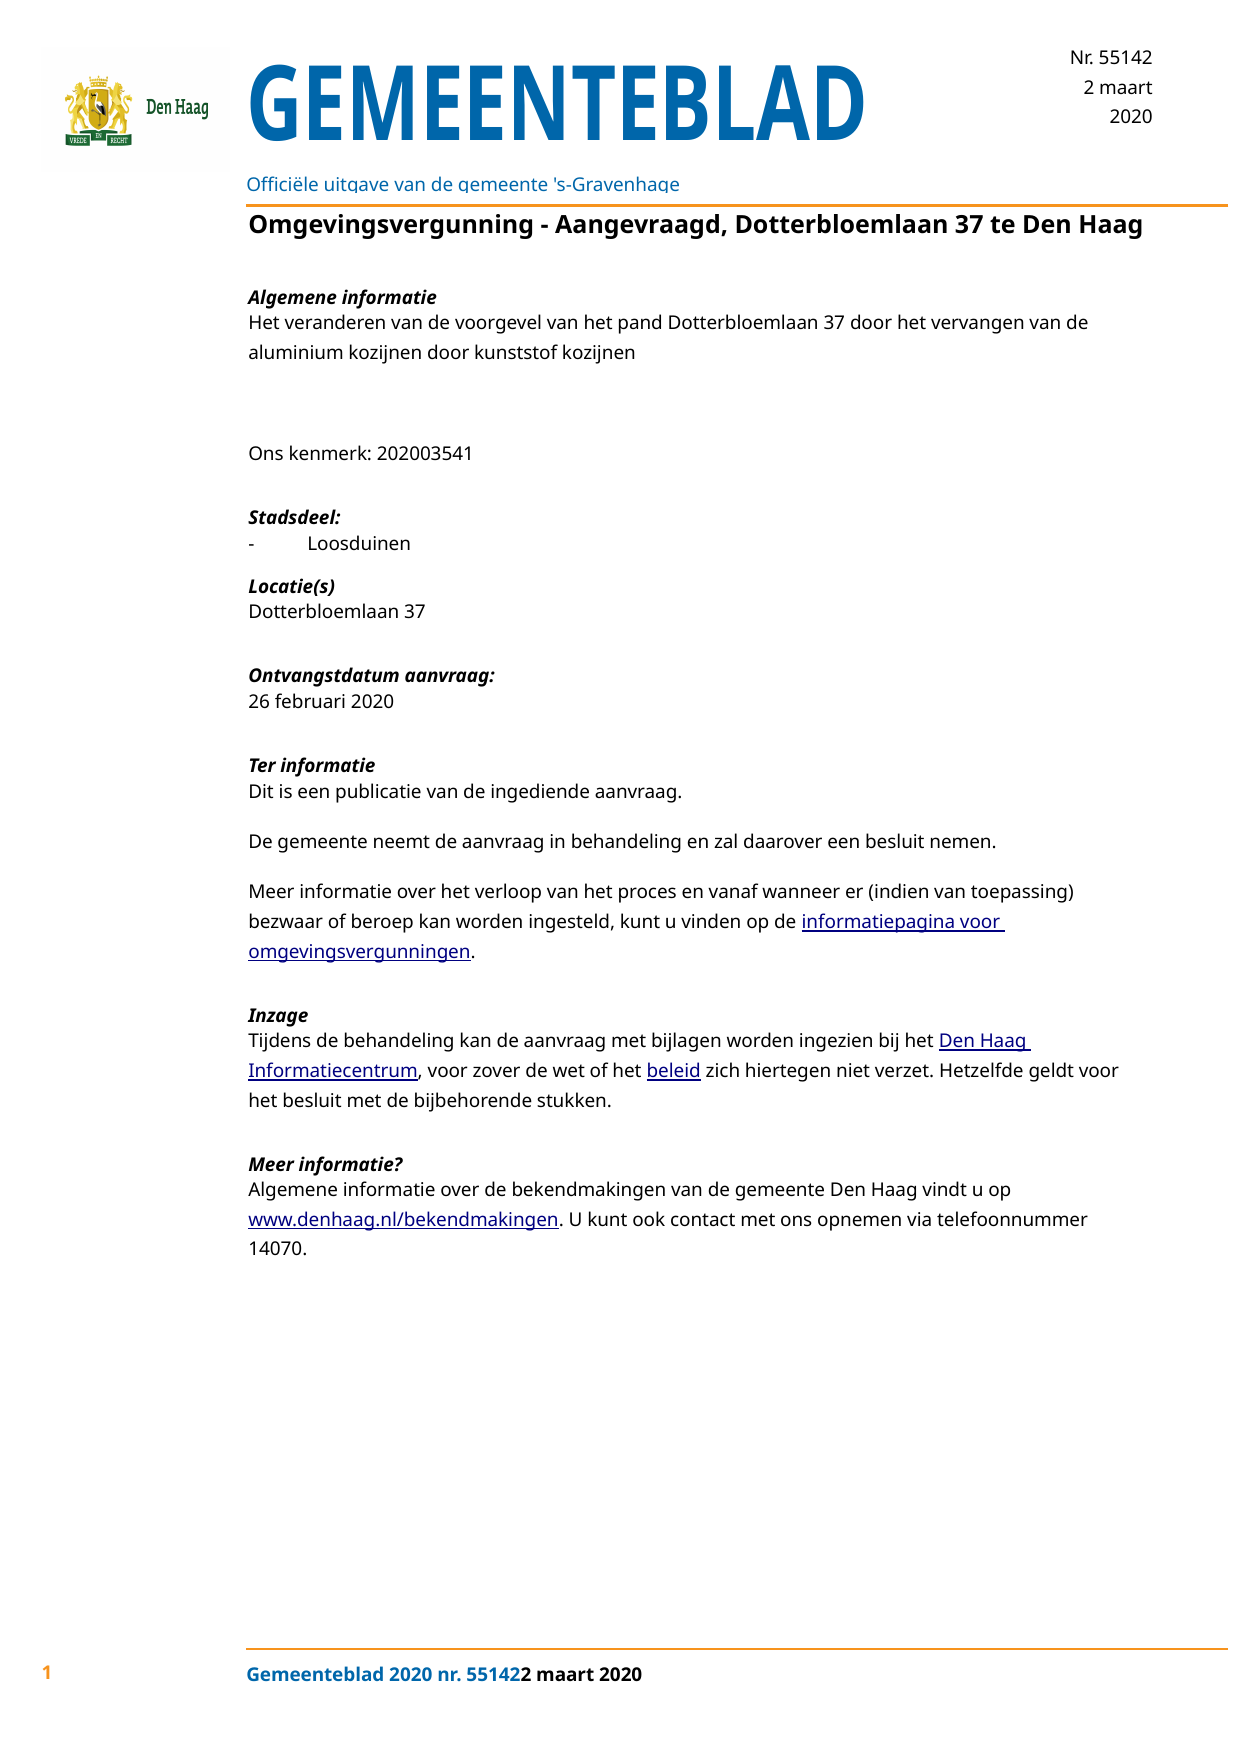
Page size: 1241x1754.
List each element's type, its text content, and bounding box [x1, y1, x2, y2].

text Ontvangstdatum aanvraag: [248, 662, 1152, 688]
picture [41, 47, 231, 172]
text Tijdens de behandeling kan de aanvraag met bijlagen worden ingezien bij het Den Haag Informatiecentrum, voor zover de wet of het beleid zich hiertegen niet verzet. Hetzelfde geldt voor het besluit met de bijbehorende stukken. [248, 1028, 1152, 1112]
text Stadsdeel: [248, 504, 1152, 530]
text Algemene informatie over de bekendmakingen van de gemeente Den Haag vindt u op www.denhaag.nl/bekendmakingen. U kunt ook contact met ons opnemen via telefoonnummer 14070. [248, 1176, 1152, 1261]
text Algemene informatie [248, 284, 1152, 309]
text 26 februari 2020 [248, 688, 1152, 714]
text Inzage [248, 1002, 1152, 1028]
text Omgevingsvergunning - Aangevraagd, Dotterbloemlaan 37 te Den Haag [248, 207, 1152, 241]
text De gemeente neemt de aanvraag in behandeling en zal daarover een besluit nemen. [248, 828, 1152, 854]
text Dotterbloemlaan 37 [248, 598, 1152, 624]
text Dit is een publicatie van de ingediende aanvraag. [248, 778, 1152, 804]
text Ter informatie [248, 752, 1152, 778]
text Ons kenmerk: 202003541 [248, 440, 1152, 466]
list Loosduinen [248, 530, 1152, 555]
text Het veranderen van de voorgevel van het pand Dotterbloemlaan 37 door het vervangen van de aluminium kozijnen door kunststof kozijnen [248, 309, 1152, 365]
text Locatie(s) [248, 573, 1152, 598]
text Meer informatie over het verloop van het proces en vanaf wanneer er (indien van toepassing) bezwaar of beroep kan worden ingesteld, kunt u vinden op de informatiepagina voor omgevingsvergunningen. [248, 879, 1152, 964]
text Meer informatie? [248, 1151, 1152, 1176]
